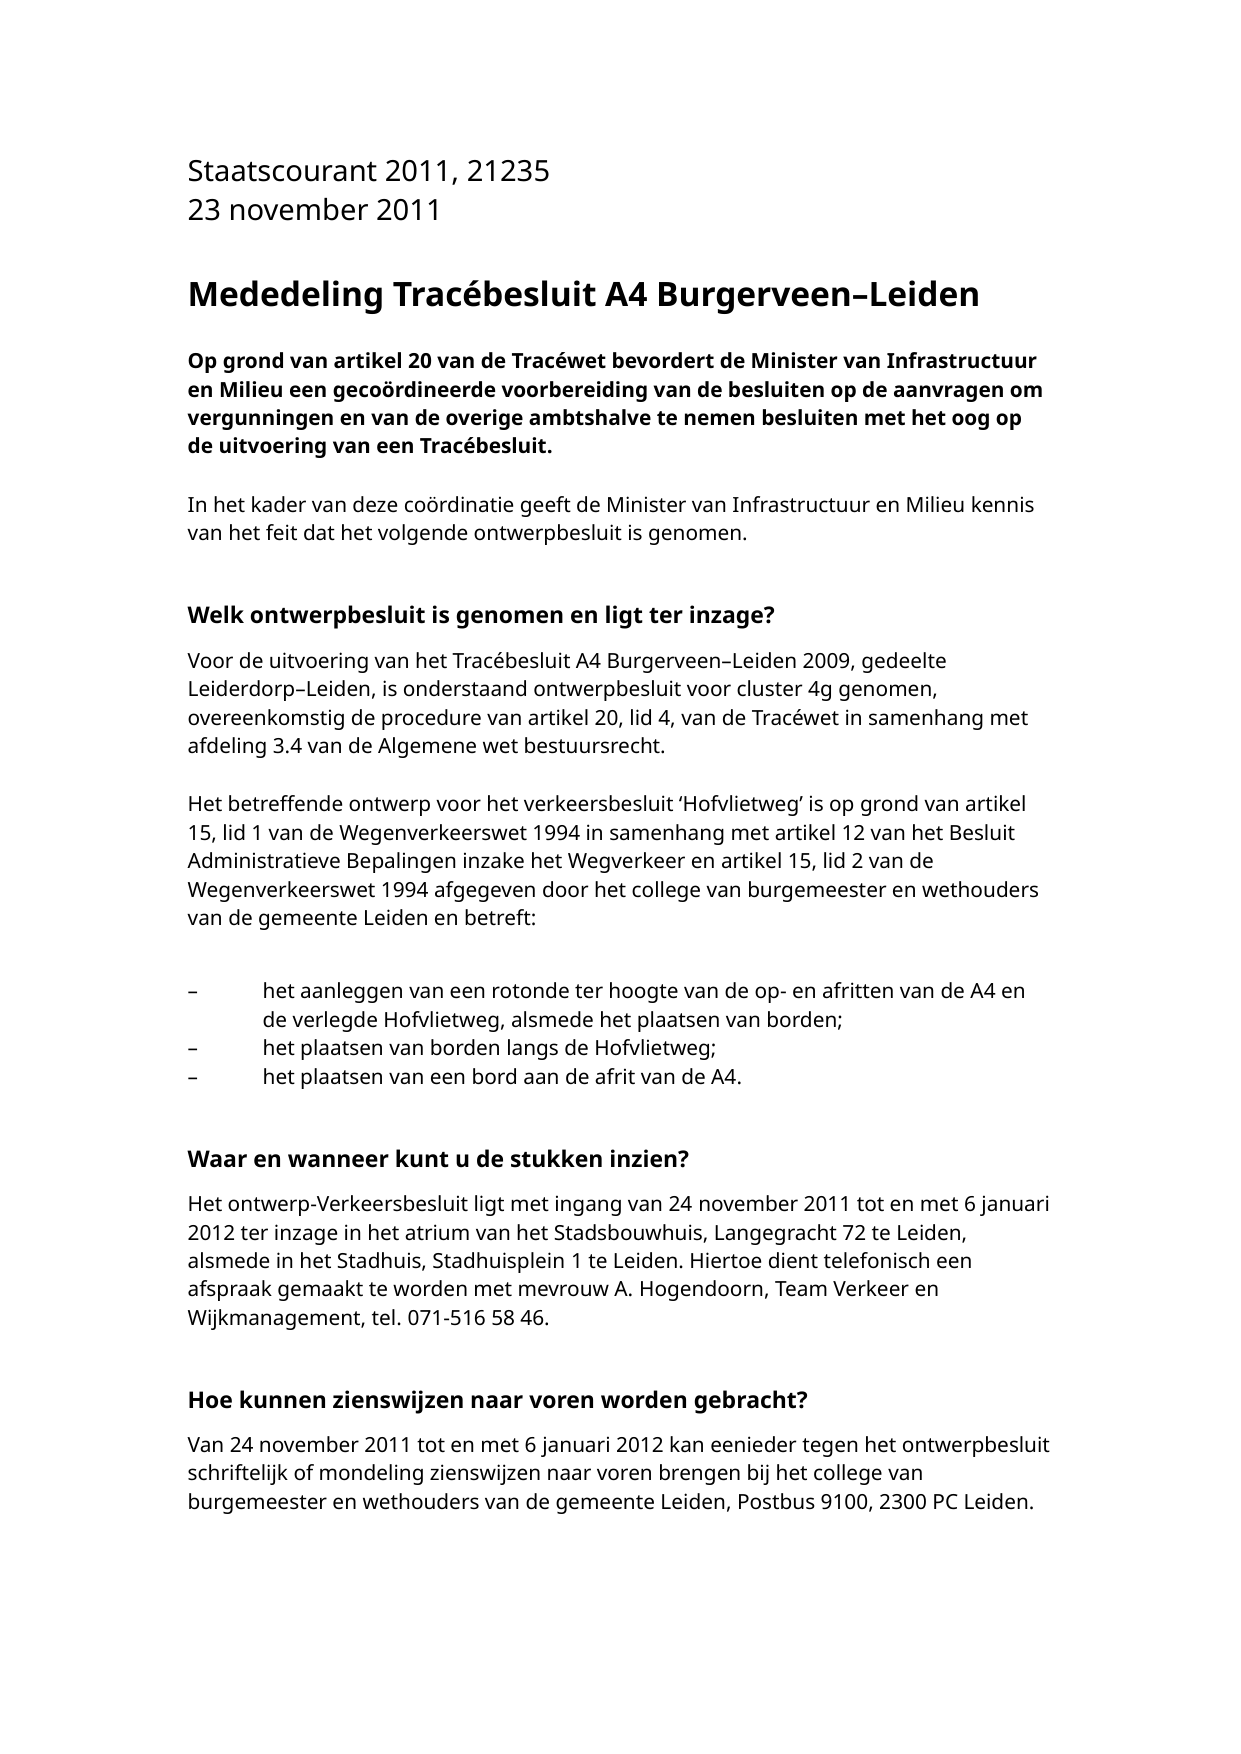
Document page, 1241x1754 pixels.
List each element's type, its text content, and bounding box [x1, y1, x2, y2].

list het aanleggen van een rotonde ter hoogte van de op- en afritten van de A4 en de verlegde Hofvlietweg, alsmede het plaatsen van borden; [187, 977, 1053, 1033]
text Op grond van artikel 20 van de Tracéwet bevordert de Minister van Infrastructuur en Milieu een gecoördineerde voorbereiding van de besluiten op de aanvragen om vergunningen en van de overige ambtshalve te nemen besluiten met het oog op de uitvoering van een Tracébesluit. [187, 346, 1053, 460]
text Het betreffende ontwerp voor het verkeersbesluit ‘Hofvlietweg’ is op grond van artikel 15, lid 1 van de Wegenverkeerswet 1994 in samenhang met artikel 12 van het Besluit Administratieve Bepalingen inzake het Wegverkeer en artikel 15, lid 2 van de Wegenverkeerswet 1994 afgegeven door het college van burgemeester en wethouders van de gemeente Leiden en betreft: [187, 789, 1053, 932]
text 23 november 2011 [187, 190, 1053, 229]
subtitle Welk ontwerpbesluit is genomen en ligt ter inzage? [187, 599, 1053, 631]
subtitle Hoe kunnen zienswijzen naar voren worden gebracht? [187, 1384, 1053, 1415]
text Voor de uitvoering van het Tracébesluit A4 Burgerveen–Leiden 2009, gedeelte Leiderdorp–Leiden, is onderstaand ontwerpbesluit voor cluster 4g genomen, overeenkomstig de procedure van artikel 20, lid 4, van de Tracéwet in samenhang met afdeling 3.4 van de Algemene wet bestuursrecht. [187, 646, 1053, 759]
subtitle Mededeling Tracébesluit A4 Burgerveen–Leiden [187, 271, 1053, 316]
list het plaatsen van borden langs de Hofvlietweg; [187, 1033, 1053, 1062]
text Van 24 november 2011 tot en met 6 januari 2012 kan eenieder tegen het ontwerpbesluit schriftelijk of mondeling zienswijzen naar voren brengen bij het college van burgemeester en wethouders van de gemeente Leiden, Postbus 9100, 2300 PC Leiden. [187, 1430, 1053, 1515]
subtitle Waar en wanneer kunt u de stukken inzien? [187, 1143, 1053, 1174]
text Het ontwerp-Verkeersbesluit ligt met ingang van 24 november 2011 tot en met 6 januari 2012 ter inzage in het atrium van het Stadsbouwhuis, Langegracht 72 te Leiden, alsmede in het Stadhuis, Stadhuisplein 1 te Leiden. Hiertoe dient telefonisch een afspraak gemaakt te worden met mevrouw A. Hogendoorn, Team Verkeer en Wijkmanagement, tel. 071-516 58 46. [187, 1189, 1053, 1331]
list het plaatsen van een bord aan de afrit van de A4. [187, 1062, 1053, 1090]
text Staatscourant 2011, 21235 [187, 150, 1053, 190]
text In het kader van deze coördinatie geeft de Minister van Infrastructuur en Milieu kennis van het feit dat het volgende ontwerpbesluit is genomen. [187, 490, 1053, 547]
